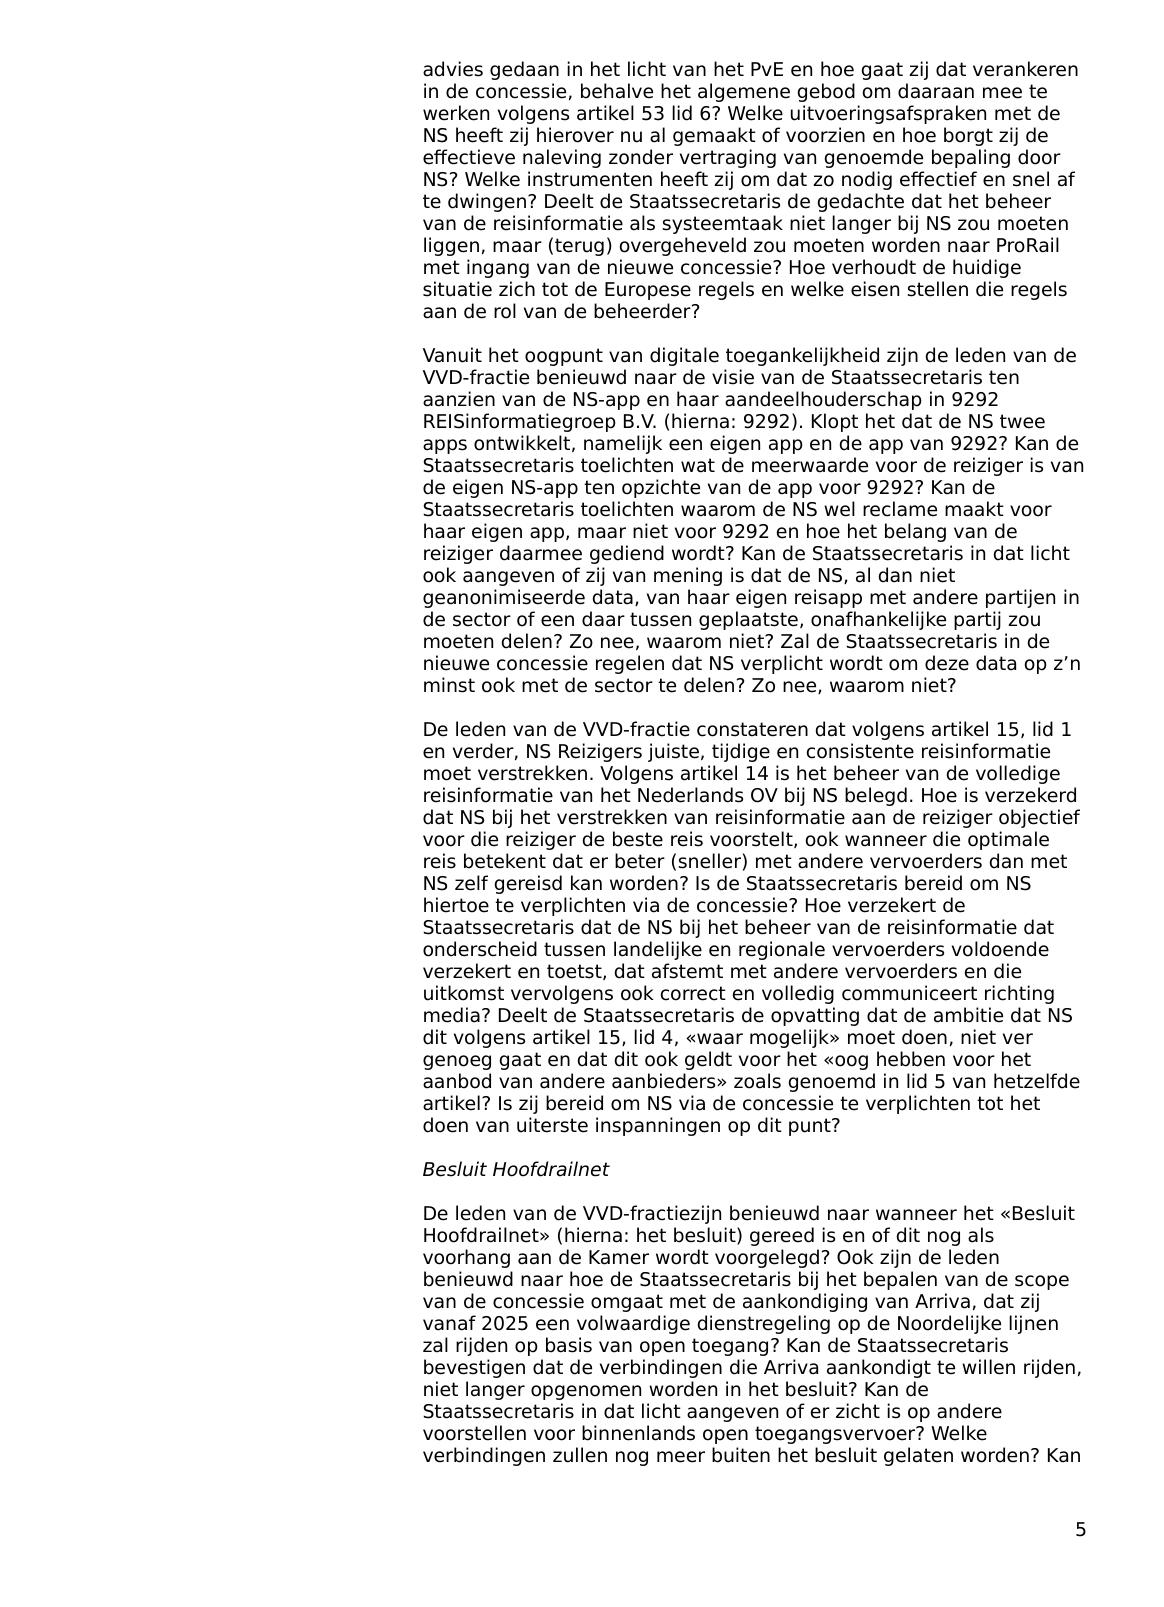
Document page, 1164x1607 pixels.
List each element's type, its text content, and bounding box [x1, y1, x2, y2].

text De leden van de VVD-fractie constateren dat volgens artikel 15, lid 1 en verder, NS Reizigers juiste, tijdige en consistente reisinformatie moet verstrekken. Volgens artikel 14 is het beheer van de volledige reisinformatie van het Nederlands OV bij NS belegd. Hoe is verzekerd dat NS bij het verstrekken van reisinformatie aan de reiziger objectief voor die reiziger de beste reis voorstelt, ook wanneer die optimale reis betekent dat er beter (sneller) met andere vervoerders dan met NS zelf gereisd kan worden? Is de Staatssecretaris bereid om NS hiertoe te verplichten via de concessie? Hoe verzekert de Staatssecretaris dat de NS bij het beheer van de reisinformatie dat onderscheid tussen landelijke en regionale vervoerders voldoende verzekert en toetst, dat afstemt met andere vervoerders en die uitkomst vervolgens ook correct en volledig communiceert richting media? Deelt de Staatssecretaris de opvatting dat de ambitie dat NS dit volgens artikel 15, lid 4, «waar mogelijk» moet doen, niet ver genoeg gaat en dat dit ook geldt voor het «oog hebben voor het aanbod van andere aanbieders» zoals genoemd in lid 5 van hetzelfde artikel? Is zij bereid om NS via de concessie te verplichten tot het doen van uiterste inspanningen op dit punt? [422, 719, 1087, 1136]
text Vanuit het oogpunt van digitale toegankelijkheid zijn de leden van de VVD-fractie benieuwd naar de visie van de Staatssecretaris ten aanzien van de NS-app en haar aandeelhouderschap in 9292 REISinformatiegroep B.V. (hierna: 9292). Klopt het dat de NS twee apps ontwikkelt, namelijk een eigen app en de app van 9292? Kan de Staatssecretaris toelichten wat de meerwaarde voor de reiziger is van de eigen NS-app ten opzichte van de app voor 9292? Kan de Staatssecretaris toelichten waarom de NS wel reclame maakt voor haar eigen app, maar niet voor 9292 en hoe het belang van de reiziger daarmee gediend wordt? Kan de Staatssecretaris in dat licht ook aangeven of zij van mening is dat de NS, al dan niet geanonimiseerde data, van haar eigen reisapp met andere partijen in de sector of een daar tussen geplaatste, onafhankelijke partij zou moeten delen? Zo nee, waarom niet? Zal de Staatssecretaris in de nieuwe concessie regelen dat NS verplicht wordt om deze data op z’n minst ook met de sector te delen? Zo nee, waarom niet? [422, 345, 1087, 697]
subtitle Besluit Hoofdrailnet [422, 1159, 1087, 1181]
text advies gedaan in het licht van het PvE en hoe gaat zij dat verankeren in de concessie, behalve het algemene gebod om daaraan mee te werken volgens artikel 53 lid 6? Welke uitvoeringsafspraken met de NS heeft zij hierover nu al gemaakt of voorzien en hoe borgt zij de effectieve naleving zonder vertraging van genoemde bepaling door NS? Welke instrumenten heeft zij om dat zo nodig effectief en snel af te dwingen? Deelt de Staatssecretaris de gedachte dat het beheer van de reisinformatie als systeemtaak niet langer bij NS zou moeten liggen, maar (terug) overgeheveld zou moeten worden naar ProRail met ingang van de nieuwe concessie? Hoe verhoudt de huidige situatie zich tot de Europese regels en welke eisen stellen die regels aan de rol van de beheerder? [422, 59, 1087, 323]
text De leden van de VVD-fractiezijn benieuwd naar wanneer het «Besluit Hoofdrailnet» (hierna: het besluit) gereed is en of dit nog als voorhang aan de Kamer wordt voorgelegd? Ook zijn de leden benieuwd naar hoe de Staatssecretaris bij het bepalen van de scope van de concessie omgaat met de aankondiging van Arriva, dat zij vanaf 2025 een volwaardige dienstregeling op de Noordelijke lijnen zal rijden op basis van open toegang? Kan de Staatssecretaris bevestigen dat de verbindingen die Arriva aankondigt te willen rijden, niet langer opgenomen worden in het besluit? Kan de Staatssecretaris in dat licht aangeven of er zicht is op andere voorstellen voor binnenlands open toegangsvervoer? Welke verbindingen zullen nog meer buiten het besluit gelaten worden? Kan [422, 1203, 1087, 1467]
